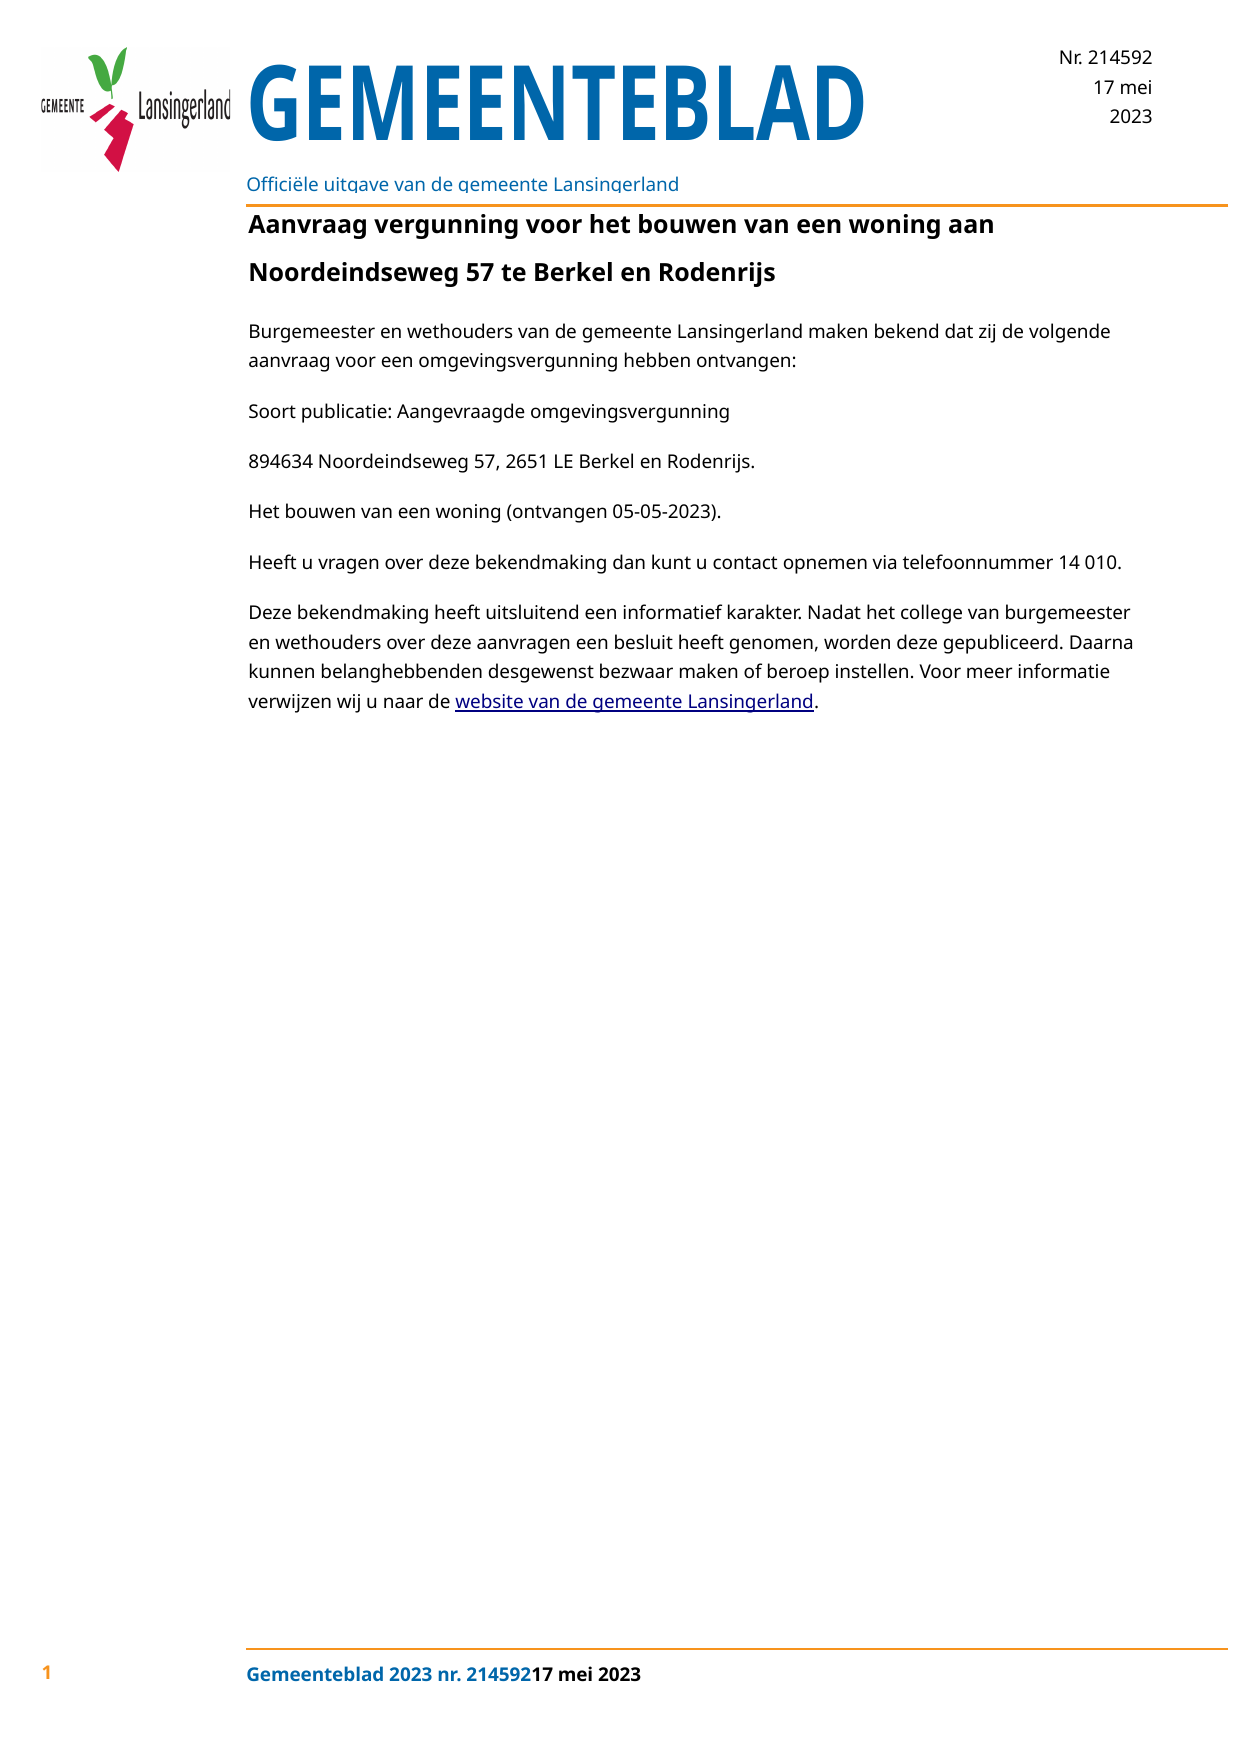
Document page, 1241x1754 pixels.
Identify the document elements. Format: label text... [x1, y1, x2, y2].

text Het bouwen van een woning (ontvangen 05-05-2023). [248, 499, 1152, 524]
text Soort publicatie: Aangevraagde omgevingsvergunning [248, 398, 1152, 424]
text Deze bekendmaking heeft uitsluitend een informatief karakter. Nadat het college van burgemeester en wethouders over deze aanvragen een besluit heeft genomen, worden deze gepubliceerd. Daarna kunnen belanghebbenden desgewenst bezwaar maken of beroep instellen. Voor meer informatie verwijzen wij u naar de website van de gemeente Lansingerland. [248, 599, 1152, 714]
text Aanvraag vergunning voor het bouwen van een woning aan Noordeindseweg 57 te Berkel en Rodenrijs [248, 207, 1152, 288]
text Heeft u vragen over deze bekendmaking dan kunt u contact opnemen via telefoonnummer 14 010. [248, 549, 1152, 575]
picture [41, 47, 231, 172]
text 894634 Noordeindseweg 57, 2651 LE Berkel en Rodenrijs. [248, 448, 1152, 474]
text Burgemeester en wethouders van de gemeente Lansingerland maken bekend dat zij de volgende aanvraag voor een omgevingsvergunning hebben ontvangen: [248, 318, 1152, 373]
